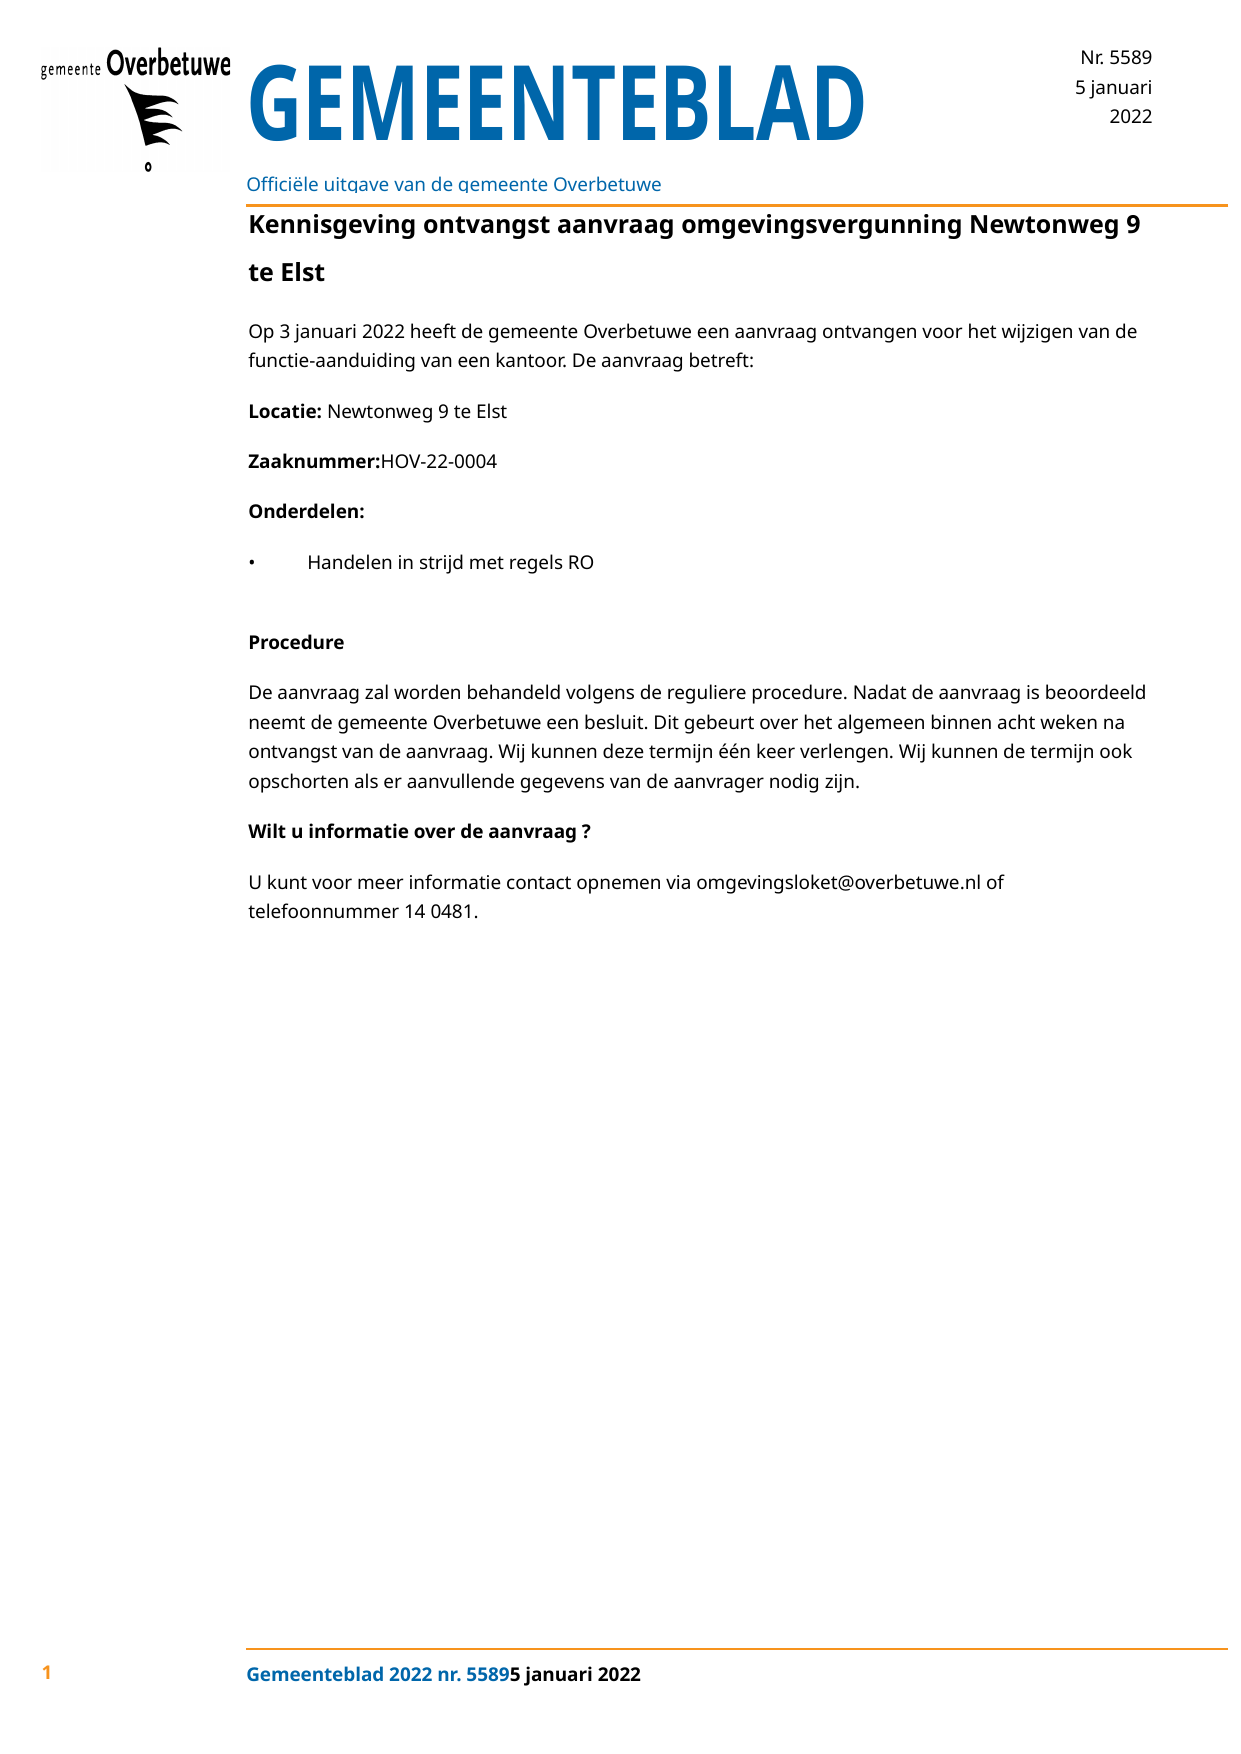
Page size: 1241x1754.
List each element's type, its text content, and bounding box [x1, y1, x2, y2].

text Onderdelen: [248, 499, 1152, 524]
text Procedure [248, 629, 1152, 655]
text Kennisgeving ontvangst aanvraag omgevingsvergunning Newtonweg 9 te Elst [248, 207, 1152, 288]
text Locatie: Newtonweg 9 te Elst [248, 398, 1152, 424]
text De aanvraag zal worden behandeld volgens de reguliere procedure. Nadat de aanvraag is beoordeeld neemt de gemeente Overbetuwe een besluit. Dit gebeurt over het algemeen binnen acht weken na ontvangst van de aanvraag. Wij kunnen deze termijn één keer verlengen. Wij kunnen de termijn ook opschorten als er aanvullende gegevens van de aanvrager nodig zijn. [248, 679, 1152, 794]
text Op 3 januari 2022 heeft de gemeente Overbetuwe een aanvraag ontvangen voor het wijzigen van de functie-aanduiding van een kantoor. De aanvraag betreft: [248, 318, 1152, 373]
text Zaaknummer:HOV-22-0004 [248, 448, 1152, 474]
picture [41, 47, 231, 172]
list Handelen in strijd met regels RO [248, 549, 1152, 575]
text Wilt u informatie over de aanvraag ? [248, 819, 1152, 844]
text U kunt voor meer informatie contact opnemen via omgevingsloket@overbetuwe.nl of telefoonnummer 14 0481. [248, 869, 1152, 924]
